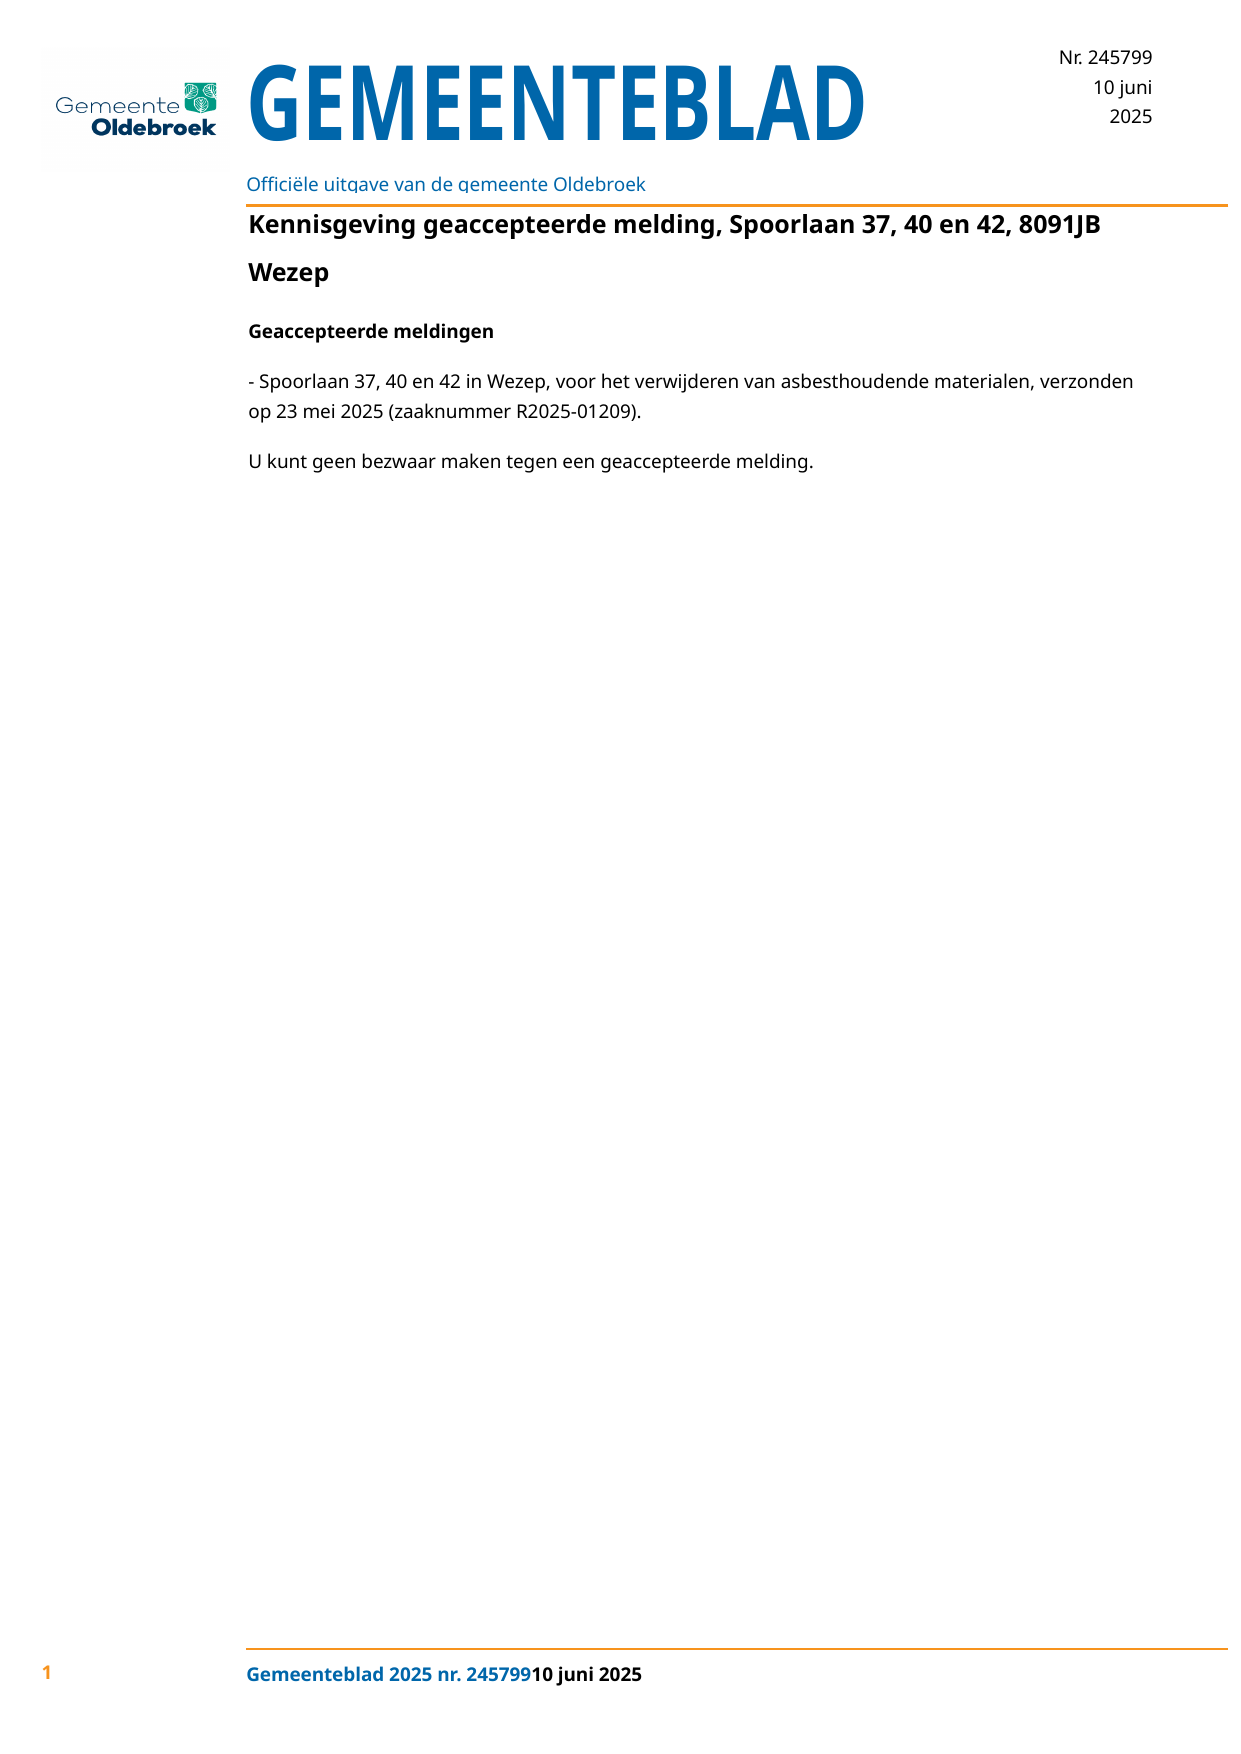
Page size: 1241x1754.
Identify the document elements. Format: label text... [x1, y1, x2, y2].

text U kunt geen bezwaar maken tegen een geaccepteerde melding. [248, 448, 1152, 474]
text Kennisgeving geaccepteerde melding, Spoorlaan 37, 40 en 42, 8091JB Wezep [248, 207, 1152, 288]
text Geaccepteerde meldingen [248, 318, 1152, 344]
text - Spoorlaan 37, 40 en 42 in Wezep, voor het verwijderen van asbesthoudende materialen, verzonden op 23 mei 2025 (zaaknummer R2025-01209). [248, 368, 1152, 424]
picture [41, 47, 231, 172]
